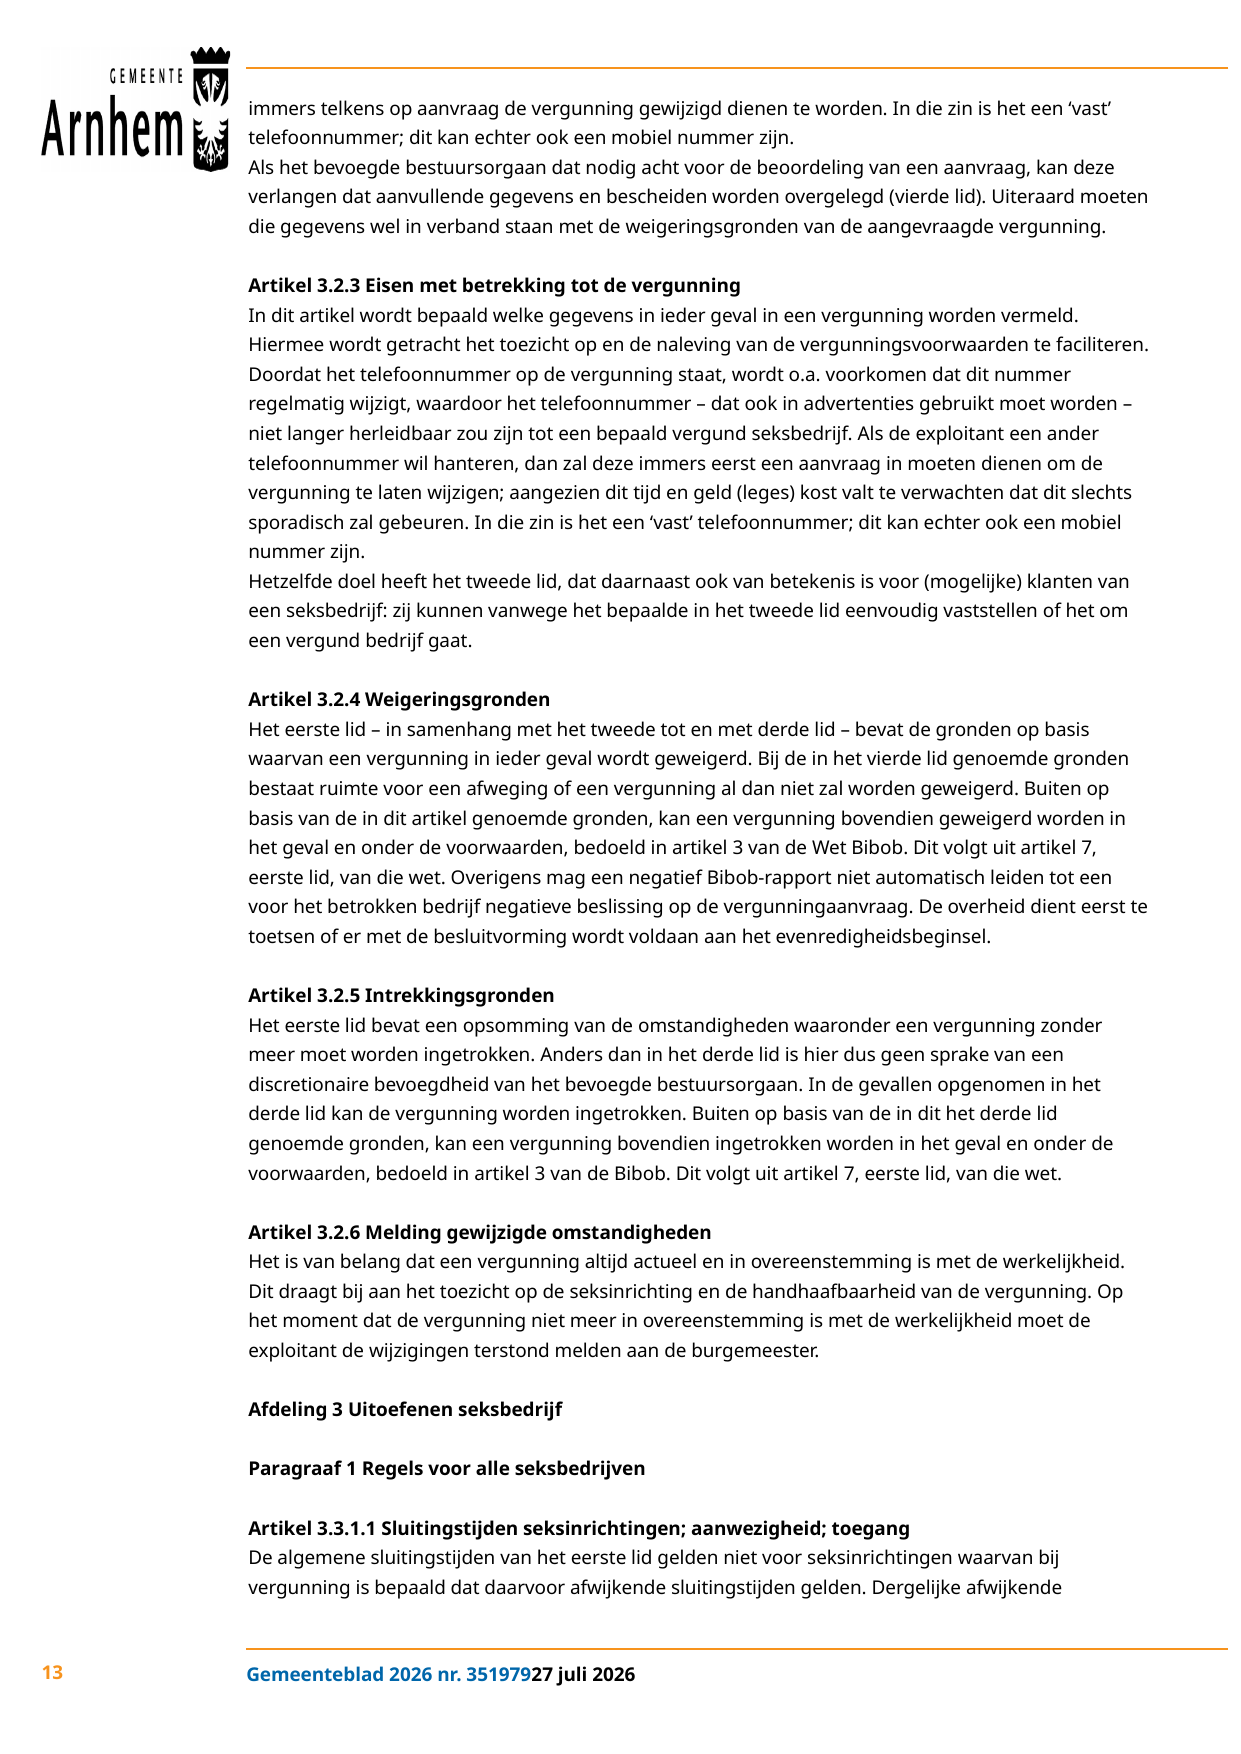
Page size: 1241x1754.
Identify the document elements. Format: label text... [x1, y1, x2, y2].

text In dit artikel wordt bepaald welke gegevens in ieder geval in een vergunning worden vermeld. Hiermee wordt getracht het toezicht op en de naleving van de vergunningsvoorwaarden te faciliteren. Doordat het telefoonnummer op de vergunning staat, wordt o.a. voorkomen dat dit nummer regelmatig wijzigt, waardoor het telefoonnummer – dat ook in advertenties gebruikt moet worden – niet langer herleidbaar zou zijn tot een bepaald vergund seksbedrijf. Als de exploitant een ander telefoonnummer wil hanteren, dan zal deze immers eerst een aanvraag in moeten dienen om de vergunning te laten wijzigen; aangezien dit tijd en geld (leges) kost valt te verwachten dat dit slechts sporadisch zal gebeuren. In die zin is het een ‘vast’ telefoonnummer; dit kan echter ook een mobiel nummer zijn. [248, 302, 1152, 564]
text Het is van belang dat een vergunning altijd actueel en in overeenstemming is met de werkelijkheid. Dit draagt bij aan het toezicht op de seksinrichting en de handhaafbaarheid van de vergunning. Op het moment dat de vergunning niet meer in overeenstemming is met de werkelijkheid moet de exploitant de wijzigingen terstond melden aan de burgemeester. [248, 1248, 1152, 1363]
text Als het bevoegde bestuursorgaan dat nodig acht voor de beoordeling van een aanvraag, kan deze verlangen dat aanvullende gegevens en bescheiden worden overgelegd (vierde lid). Uiteraard moeten die gegevens wel in verband staan met de weigeringsgronden van de aangevraagde vergunning. [248, 154, 1152, 239]
text De algemene sluitingstijden van het eerste lid gelden niet voor seksinrichtingen waarvan bij vergunning is bepaald dat daarvoor afwijkende sluitingstijden gelden. Dergelijke afwijkende [248, 1544, 1152, 1600]
text Artikel 3.2.5 Intrekkingsgronden [248, 982, 1152, 1008]
text Het eerste lid bevat een opsomming van de omstandigheden waaronder een vergunning zonder meer moet worden ingetrokken. Anders dan in het derde lid is hier dus geen sprake van een discretionaire bevoegdheid van het bevoegde bestuursorgaan. In de gevallen opgenomen in het derde lid kan de vergunning worden ingetrokken. Buiten op basis van de in dit het derde lid genoemde gronden, kan een vergunning bovendien ingetrokken worden in het geval en onder de voorwaarden, bedoeld in artikel 3 van de Bibob. Dit volgt uit artikel 7, eerste lid, van die wet. [248, 1012, 1152, 1186]
text Afdeling 3 Uitoefenen seksbedrijf [248, 1396, 1152, 1422]
text Hetzelfde doel heeft het tweede lid, dat daarnaast ook van betekenis is voor (mogelijke) klanten van een seksbedrijf: zij kunnen vanwege het bepaalde in het tweede lid eenvoudig vaststellen of het om een vergund bedrijf gaat. [248, 568, 1152, 653]
text Artikel 3.2.3 Eisen met betrekking tot de vergunning [248, 272, 1152, 298]
text immers telkens op aanvraag de vergunning gewijzigd dienen te worden. In die zin is het een ‘vast’ telefoonnummer; dit kan echter ook een mobiel nummer zijn. [248, 95, 1152, 150]
text Artikel 3.3.1.1 Sluitingstijden seksinrichtingen; aanwezigheid; toegang [248, 1515, 1152, 1541]
text Paragraaf 1 Regels voor alle seksbedrijven [248, 1456, 1152, 1481]
text Het eerste lid – in samenhang met het tweede tot en met derde lid – bevat de gronden op basis waarvan een vergunning in ieder geval wordt geweigerd. Bij de in het vierde lid genoemde gronden bestaat ruimte voor een afweging of een vergunning al dan niet zal worden geweigerd. Buiten op basis van de in dit artikel genoemde gronden, kan een vergunning bovendien geweigerd worden in het geval en onder de voorwaarden, bedoeld in artikel 3 van de Wet Bibob. Dit volgt uit artikel 7, eerste lid, van die wet. Overigens mag een negatief Bibob-rapport niet automatisch leiden tot een voor het betrokken bedrijf negatieve beslissing op de vergunningaanvraag. De overheid dient eerst te toetsen of er met de besluitvorming wordt voldaan aan het evenredigheidsbeginsel. [248, 716, 1152, 949]
text Artikel 3.2.6 Melding gewijzigde omstandigheden [248, 1219, 1152, 1245]
picture [41, 47, 231, 172]
text Artikel 3.2.4 Weigeringsgronden [248, 686, 1152, 712]
